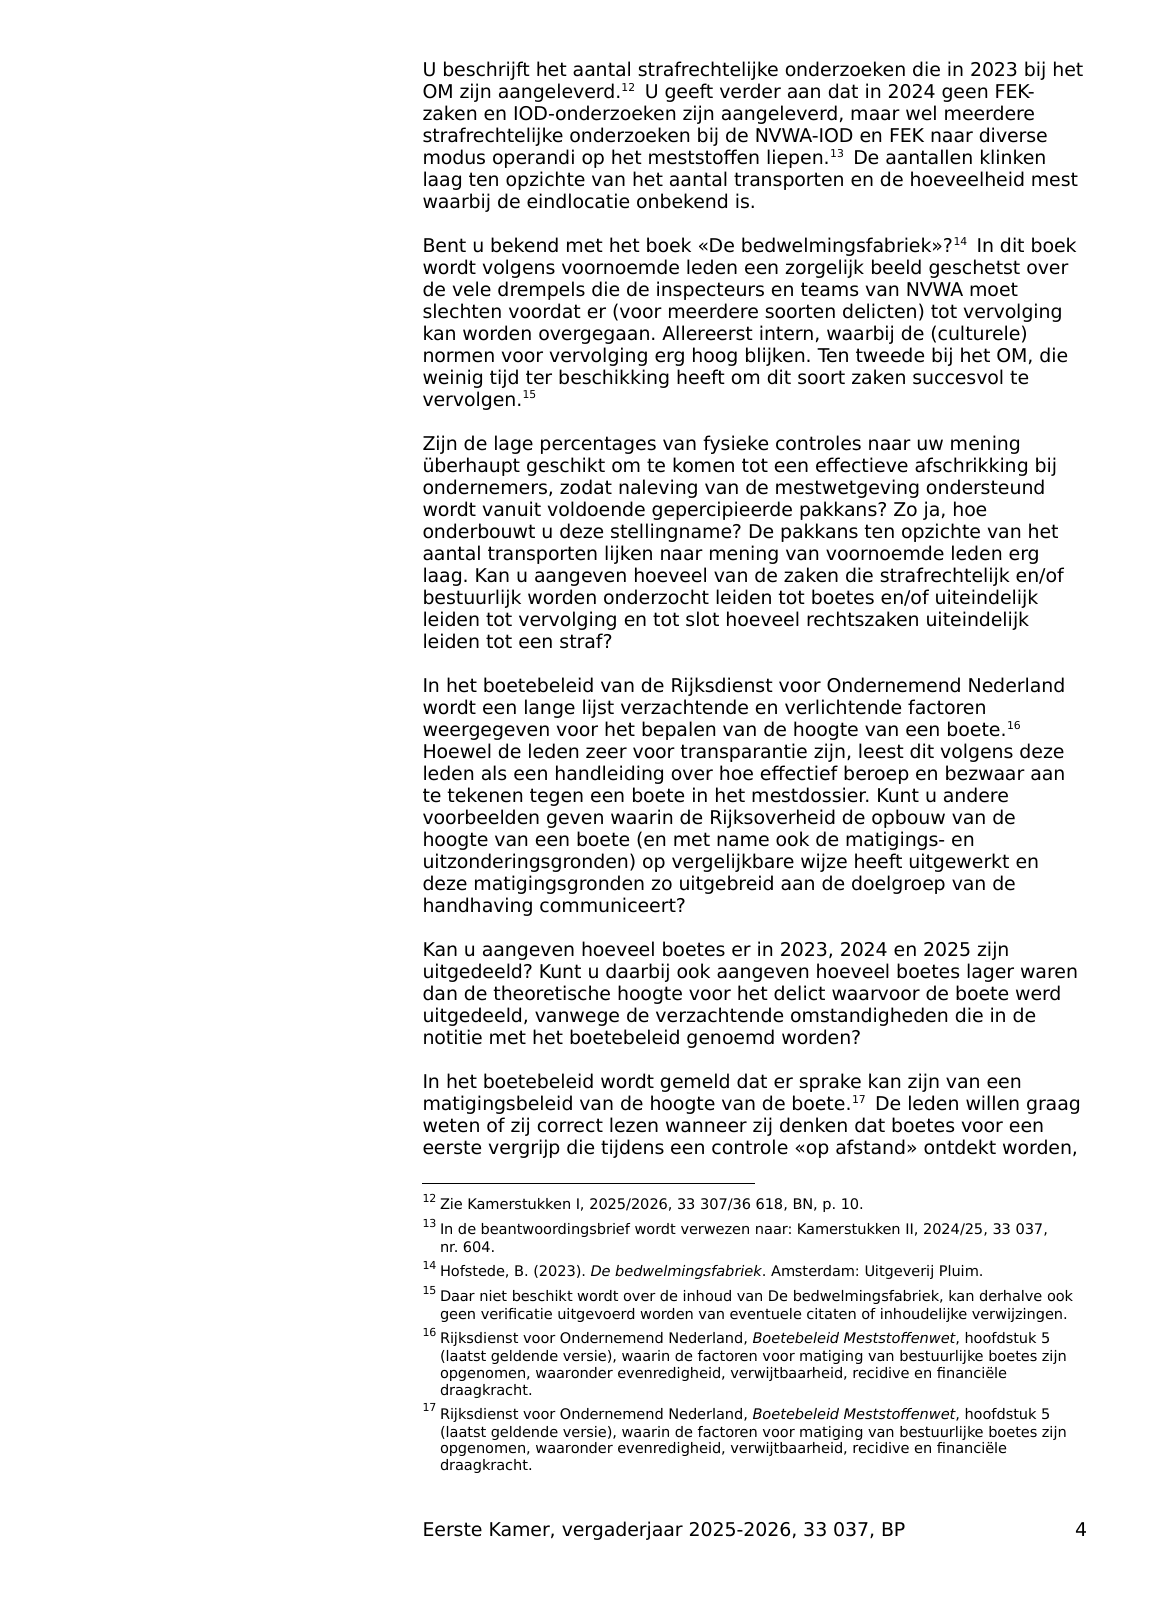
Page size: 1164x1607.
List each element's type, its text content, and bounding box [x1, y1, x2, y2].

text Rijksdienst voor Ondernemend Nederland, Boetebeleid Meststoffenwet, hoofdstuk 5 (laatst geldende versie), waarin de factoren voor matiging van bestuurlijke boetes zijn opgenomen, waaronder evenredigheid, verwijtbaarheid, recidive en financiële draagkracht. [422, 1402, 1087, 1474]
text Hofstede, B. (2023). De bedwelmingsfabriek. Amsterdam: Uitgeverij Pluim. [422, 1259, 1087, 1281]
text Zie Kamerstukken I, 2025/2026, 33 307/36 618, BN, p. 10. [422, 1192, 1087, 1214]
text U beschrijft het aantal strafrechtelijke onderzoeken die in 2023 bij het OM zijn aangeleverd. U geeft verder aan dat in 2024 geen FEK-zaken en IOD-onderzoeken zijn aangeleverd, maar wel meerdere strafrechtelijke onderzoeken bij de NVWA-IOD en FEK naar diverse modus operandi op het meststoffen liepen. De aantallen klinken laag ten opzichte van het aantal transporten en de hoeveelheid mest waarbij de eindlocatie onbekend is. [422, 59, 1087, 213]
text Zijn de lage percentages van fysieke controles naar uw mening überhaupt geschikt om te komen tot een effectieve afschrikking bij ondernemers, zodat naleving van de mestwetgeving ondersteund wordt vanuit voldoende gepercipieerde pakkans? Zo ja, hoe onderbouwt u deze stellingname? De pakkans ten opzichte van het aantal transporten lijken naar mening van voornoemde leden erg laag. Kan u aangeven hoeveel van de zaken die strafrechtelijk en/of bestuurlijk worden onderzocht leiden tot boetes en/of uiteindelijk leiden tot vervolging en tot slot hoeveel rechtszaken uiteindelijk leiden tot een straf? [422, 433, 1087, 653]
text Kan u aangeven hoeveel boetes er in 2023, 2024 en 2025 zijn uitgedeeld? Kunt u daarbij ook aangeven hoeveel boetes lager waren dan de theoretische hoogte voor het delict waarvoor de boete werd uitgedeeld, vanwege de verzachtende omstandigheden die in de notitie met het boetebeleid genoemd worden? [422, 939, 1087, 1049]
text Daar niet beschikt wordt over de inhoud van De bedwelmingsfabriek, kan derhalve ook geen verificatie uitgevoerd worden van eventuele citaten of inhoudelijke verwijzingen. [422, 1284, 1087, 1323]
text In het boetebeleid van de Rijksdienst voor Ondernemend Nederland wordt een lange lijst verzachtende en verlichtende factoren weergegeven voor het bepalen van de hoogte van een boete. Hoewel de leden zeer voor transparantie zijn, leest dit volgens deze leden als een handleiding over hoe effectief beroep en bezwaar aan te tekenen tegen een boete in het mestdossier. Kunt u andere voorbeelden geven waarin de Rijksoverheid de opbouw van de hoogte van een boete (en met name ook de matigings- en uitzonderingsgronden) op vergelijkbare wijze heeft uitgewerkt en deze matigingsgronden zo uitgebreid aan de doelgroep van de handhaving communiceert? [422, 675, 1087, 917]
text Bent u bekend met het boek «De bedwelmingsfabriek»? In dit boek wordt volgens voornoemde leden een zorgelijk beeld geschetst over de vele drempels die de inspecteurs en teams van NVWA moet slechten voordat er (voor meerdere soorten delicten) tot vervolging kan worden overgegaan. Allereerst intern, waarbij de (culturele) normen voor vervolging erg hoog blijken. Ten tweede bij het OM, die weinig tijd ter beschikking heeft om dit soort zaken succesvol te vervolgen. [422, 235, 1087, 411]
text In het boetebeleid wordt gemeld dat er sprake kan zijn van een matigingsbeleid van de hoogte van de boete. De leden willen graag weten of zij correct lezen wanneer zij denken dat boetes voor een eerste vergrijp die tijdens een controle «op afstand» ontdekt worden, [422, 1071, 1087, 1159]
text Rijksdienst voor Ondernemend Nederland, Boetebeleid Meststoffenwet, hoofdstuk 5 (laatst geldende versie), waarin de factoren voor matiging van bestuurlijke boetes zijn opgenomen, waaronder evenredigheid, verwijtbaarheid, recidive en financiële draagkracht. [422, 1326, 1087, 1399]
text In de beantwoordingsbrief wordt verwezen naar: Kamerstukken II, 2024/25, 33 037, nr. 604. [422, 1217, 1087, 1256]
